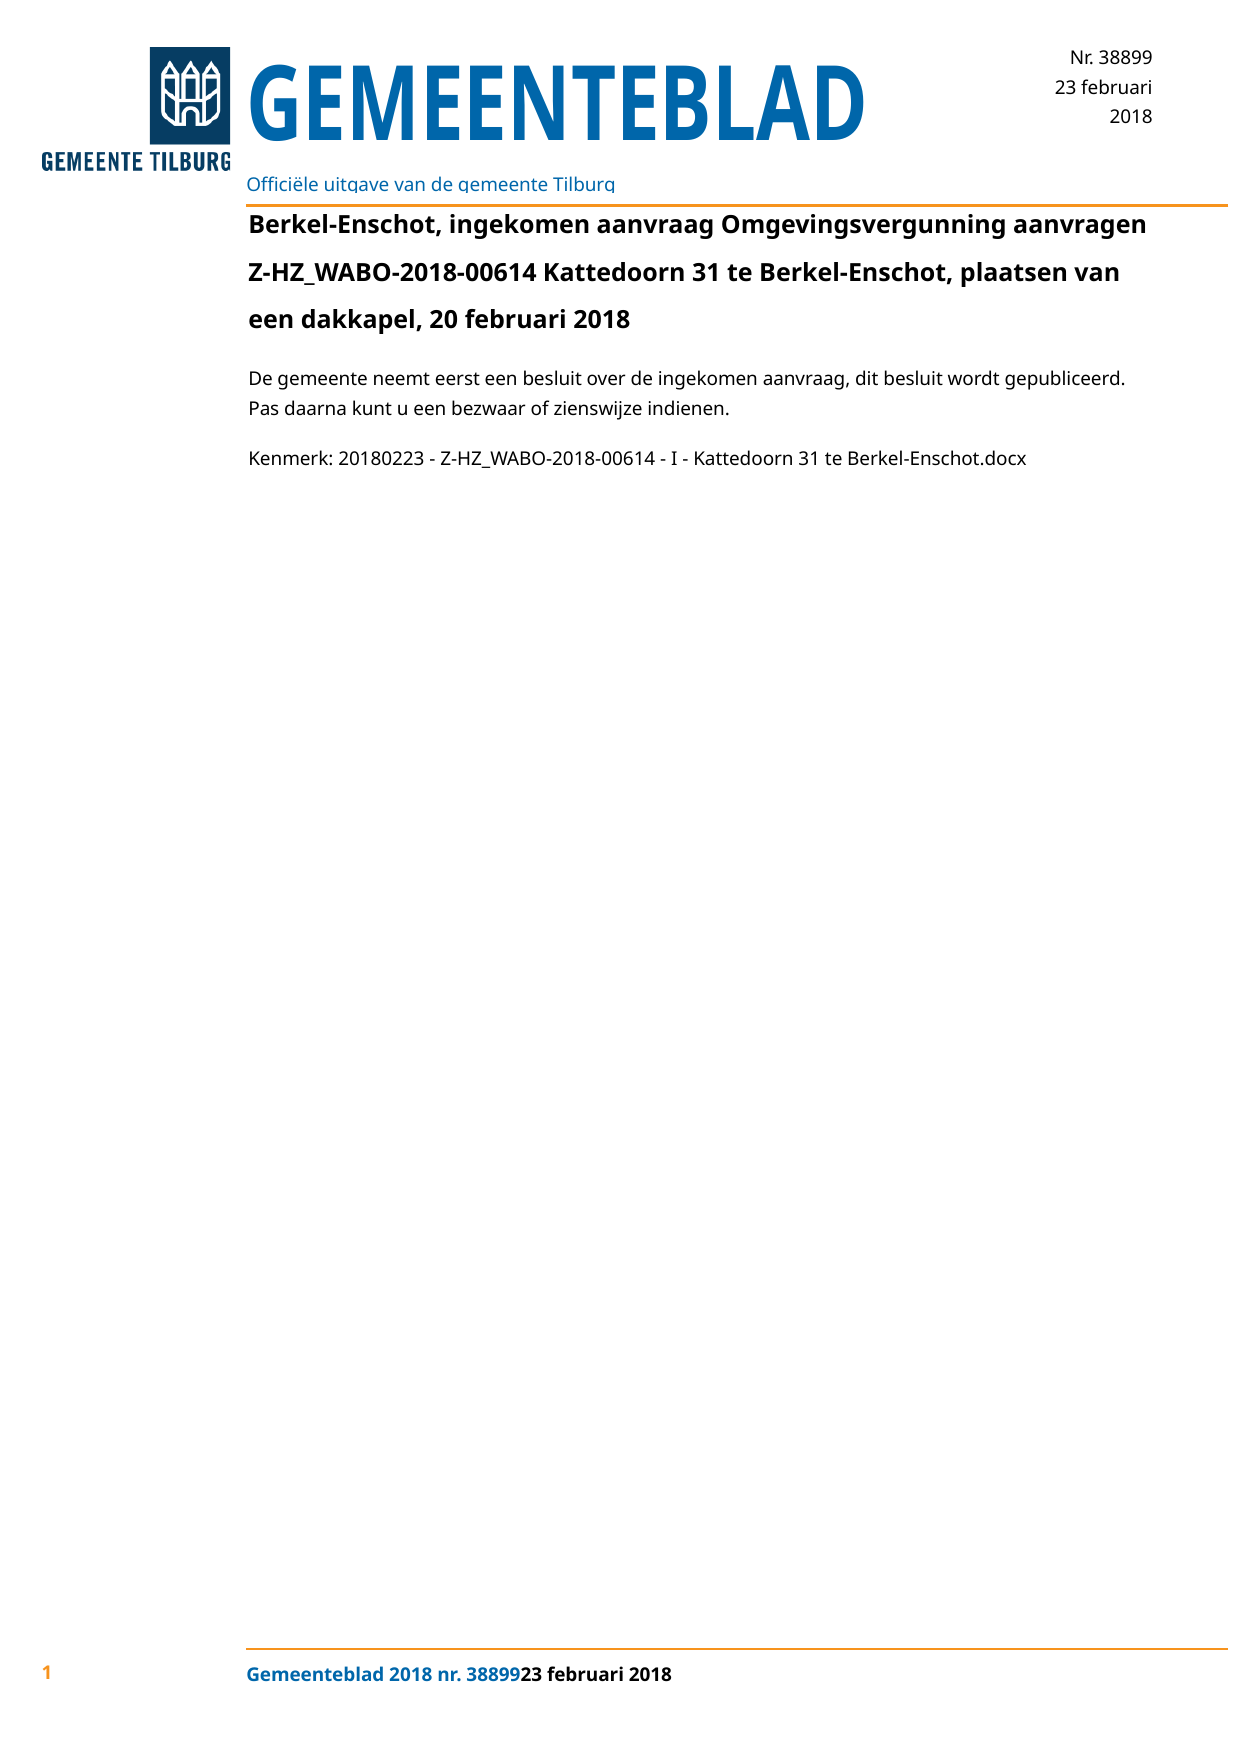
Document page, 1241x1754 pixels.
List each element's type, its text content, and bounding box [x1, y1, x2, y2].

text De gemeente neemt eerst een besluit over de ingekomen aanvraag, dit besluit wordt gepubliceerd. Pas daarna kunt u een bezwaar of zienswijze indienen. [248, 366, 1152, 421]
picture [41, 47, 231, 172]
text Berkel-Enschot, ingekomen aanvraag Omgevingsvergunning aanvragen Z-HZ_WABO-2018-00614 Kattedoorn 31 te Berkel-Enschot, plaatsen van een dakkapel, 20 februari 2018 [248, 207, 1152, 336]
text Kenmerk: 20180223 - Z-HZ_WABO-2018-00614 - I - Kattedoorn 31 te Berkel-Enschot.docx [248, 446, 1152, 471]
